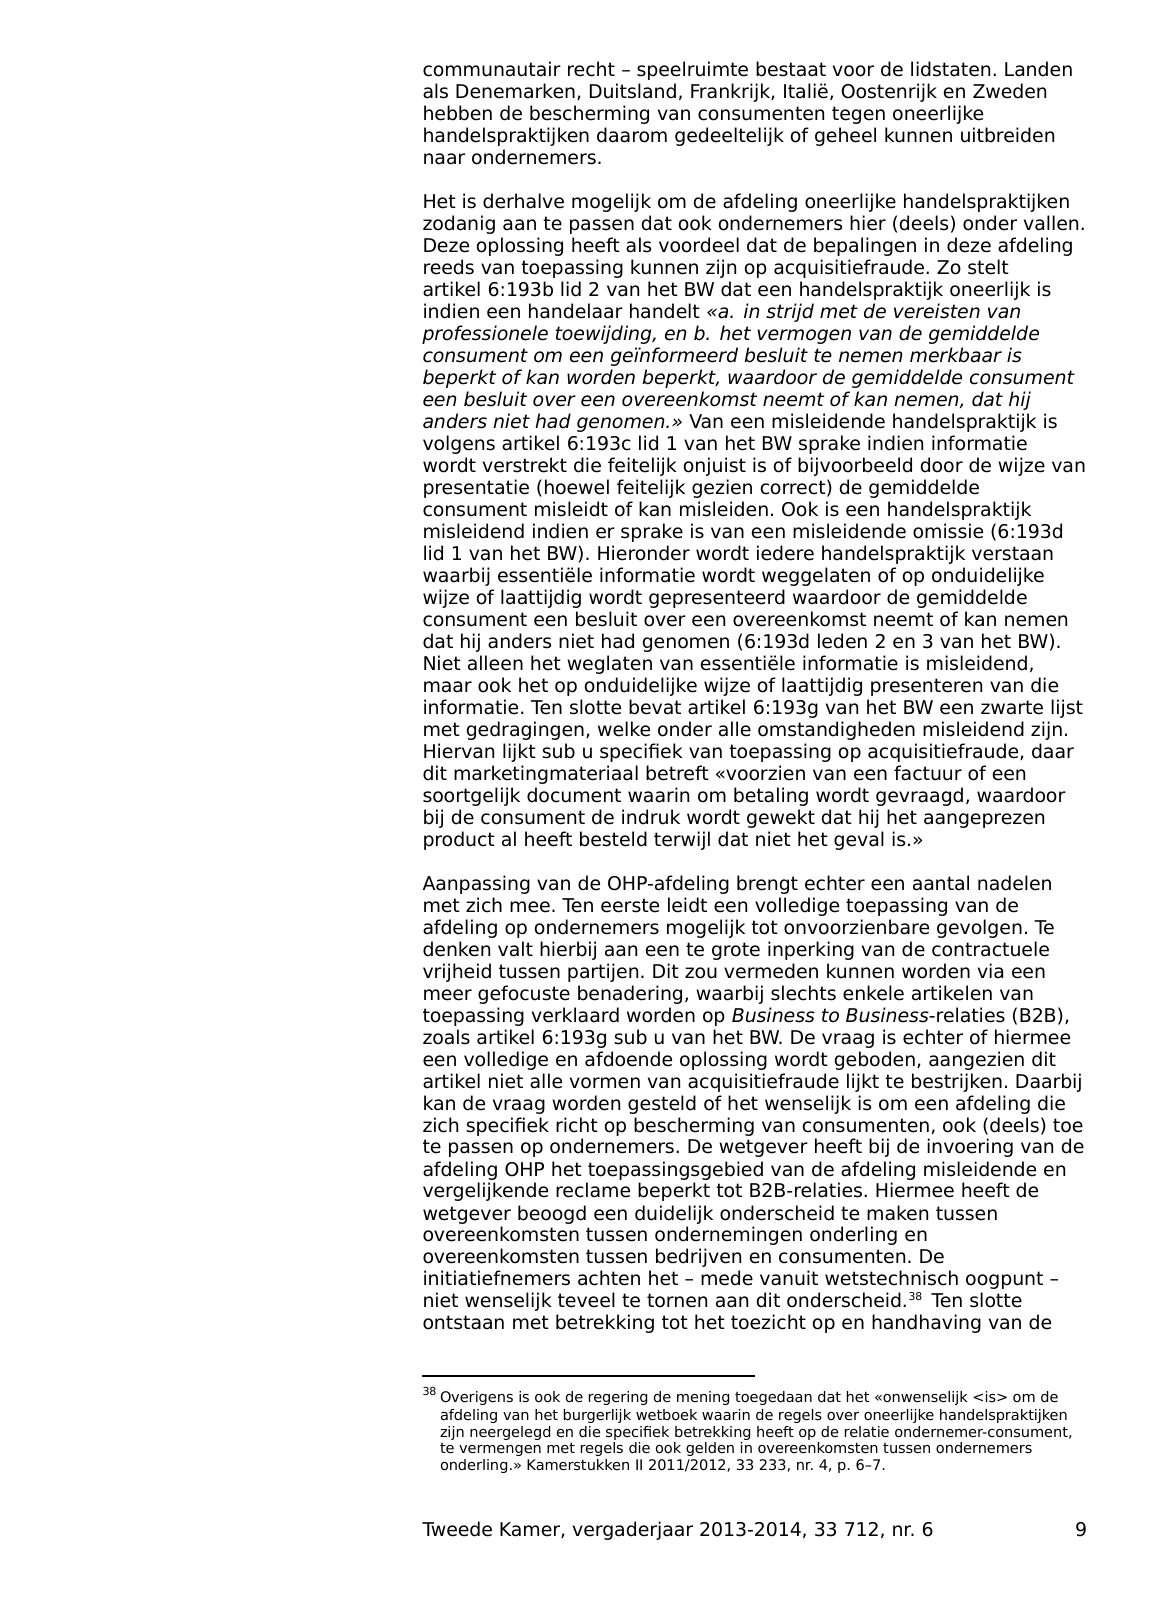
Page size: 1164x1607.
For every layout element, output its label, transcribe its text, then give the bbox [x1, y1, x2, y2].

text communautair recht – speelruimte bestaat voor de lidstaten. Landen als Denemarken, Duitsland, Frankrijk, Italië, Oostenrijk en Zweden hebben de bescherming van consumenten tegen oneerlijke handelspraktijken daarom gedeeltelijk of geheel kunnen uitbreiden naar ondernemers. [422, 59, 1087, 169]
text Overigens is ook de regering de mening toegedaan dat het «onwenselijk <is> om de afdeling van het burgerlijk wetboek waarin de regels over oneerlijke handelspraktijken zijn neergelegd en die specifiek betrekking heeft op de relatie ondernemer-consument, te vermengen met regels die ook gelden in overeenkomsten tussen ondernemers onderling.» Kamerstukken II 2011/2012, 33 233, nr. 4, p. 6–7. [422, 1385, 1087, 1474]
text Het is derhalve mogelijk om de afdeling oneerlijke handelspraktijken zodanig aan te passen dat ook ondernemers hier (deels) onder vallen. Deze oplossing heeft als voordeel dat de bepalingen in deze afdeling reeds van toepassing kunnen zijn op acquisitiefraude. Zo stelt artikel 6:193b lid 2 van het BW dat een handelspraktijk oneerlijk is indien een handelaar handelt «a. in strijd met de vereisten van professionele toewijding, en b. het vermogen van de gemiddelde consument om een geïnformeerd besluit te nemen merkbaar is beperkt of kan worden beperkt, waardoor de gemiddelde consument een besluit over een overeenkomst neemt of kan nemen, dat hij anders niet had genomen.» Van een misleidende handelspraktijk is volgens artikel 6:193c lid 1 van het BW sprake indien informatie wordt verstrekt die feitelijk onjuist is of bijvoorbeeld door de wijze van presentatie (hoewel feitelijk gezien correct) de gemiddelde consument misleidt of kan misleiden. Ook is een handelspraktijk misleidend indien er sprake is van een misleidende omissie (6:193d lid 1 van het BW). Hieronder wordt iedere handelspraktijk verstaan waarbij essentiële informatie wordt weggelaten of op onduidelijke wijze of laattijdig wordt gepresenteerd waardoor de gemiddelde consument een besluit over een overeenkomst neemt of kan nemen dat hij anders niet had genomen (6:193d leden 2 en 3 van het BW). Niet alleen het weglaten van essentiële informatie is misleidend, maar ook het op onduidelijke wijze of laattijdig presenteren van die informatie. Ten slotte bevat artikel 6:193g van het BW een zwarte lijst met gedragingen, welke onder alle omstandigheden misleidend zijn. Hiervan lijkt sub u specifiek van toepassing op acquisitiefraude, daar dit marketingmateriaal betreft «voorzien van een factuur of een soortgelijk document waarin om betaling wordt gevraagd, waardoor bij de consument de indruk wordt gewekt dat hij het aangeprezen product al heeft besteld terwijl dat niet het geval is.» [422, 191, 1087, 851]
text Aanpassing van de OHP-afdeling brengt echter een aantal nadelen met zich mee. Ten eerste leidt een volledige toepassing van de afdeling op ondernemers mogelijk tot onvoorzienbare gevolgen. Te denken valt hierbij aan een te grote inperking van de contractuele vrijheid tussen partijen. Dit zou vermeden kunnen worden via een meer gefocuste benadering, waarbij slechts enkele artikelen van toepassing verklaard worden op Business to Business-relaties (B2B), zoals artikel 6:193g sub u van het BW. De vraag is echter of hiermee een volledige en afdoende oplossing wordt geboden, aangezien dit artikel niet alle vormen van acquisitiefraude lijkt te bestrijken. Daarbij kan de vraag worden gesteld of het wenselijk is om een afdeling die zich specifiek richt op bescherming van consumenten, ook (deels) toe te passen op ondernemers. De wetgever heeft bij de invoering van de afdeling OHP het toepassingsgebied van de afdeling misleidende en vergelijkende reclame beperkt tot B2B-relaties. Hiermee heeft de wetgever beoogd een duidelijk onderscheid te maken tussen overeenkomsten tussen ondernemingen onderling en overeenkomsten tussen bedrijven en consumenten. De initiatiefnemers achten het – mede vanuit wetstechnisch oogpunt – niet wenselijk teveel te tornen aan dit onderscheid. Ten slotte ontstaan met betrekking tot het toezicht op en handhaving van de [422, 873, 1087, 1334]
